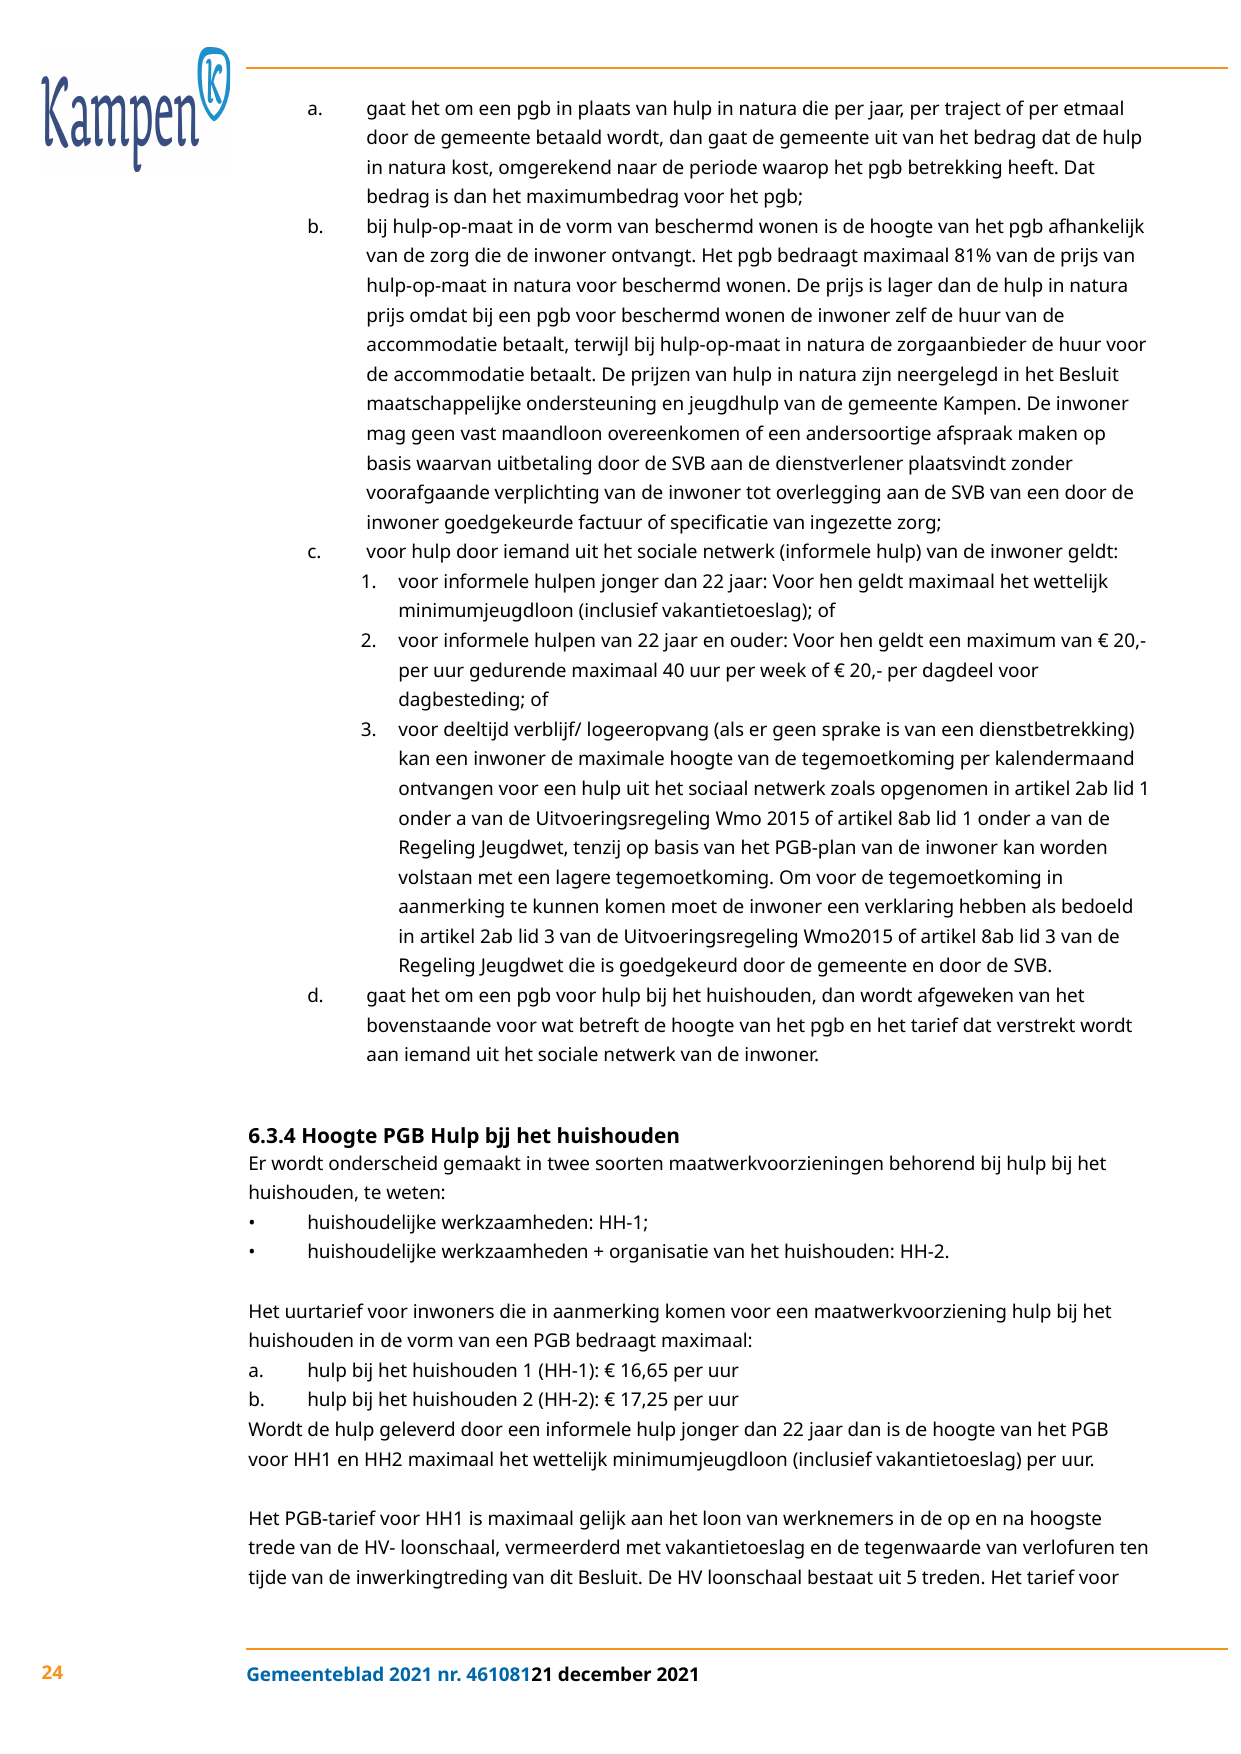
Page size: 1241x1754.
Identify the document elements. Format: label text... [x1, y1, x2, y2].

text Er wordt onderscheid gemaakt in twee soorten maatwerkvoorzieningen behorend bij hulp bij het huishouden, te weten: [248, 1150, 1152, 1205]
list huishoudelijke werkzaamheden + organisatie van het huishouden: HH-2. [248, 1239, 1152, 1264]
text Het uurtarief voor inwoners die in aanmerking komen voor een maatwerkvoorziening hulp bij het huishouden in de vorm van een PGB bedraagt maximaal: [248, 1298, 1152, 1353]
list voor informele hulpen van 22 jaar en ouder: Voor hen geldt een maximum van € 20,- per uur gedurende maximaal 40 uur per week of € 20,- per dagdeel voor dagbesteding; of [361, 627, 1152, 712]
list hulp bij het huishouden 2 (HH-2): € 17,25 per uur [248, 1387, 1152, 1412]
list voor informele hulpen jonger dan 22 jaar: Voor hen geldt maximaal het wettelijk minimumjeugdloon (inclusief vakantietoeslag); of [361, 568, 1152, 623]
list huishoudelijke werkzaamheden: HH-1; [248, 1209, 1152, 1235]
list voor hulp door iemand uit het sociale netwerk (informele hulp) van de inwoner geldt: [307, 538, 1152, 564]
list gaat het om een pgb in plaats van hulp in natura die per jaar, per traject of per etmaal door de gemeente betaald wordt, dan gaat de gemeente uit van het bedrag dat de hulp in natura kost, omgerekend naar de periode waarop het pgb betrekking heeft. Dat bedrag is dan het maximumbedrag voor het pgb; [307, 95, 1152, 209]
list hulp bij het huishouden 1 (HH-1): € 16,65 per uur [248, 1357, 1152, 1383]
list voor deeltijd verblijf/ logeeropvang (als er geen sprake is van een dienstbetrekking) kan een inwoner de maximale hoogte van de tegemoetkoming per kalendermaand ontvangen voor een hulp uit het sociaal netwerk zoals opgenomen in artikel 2ab lid 1 onder a van de Uitvoeringsregeling Wmo 2015 of artikel 8ab lid 1 onder a van de Regeling Jeugdwet, tenzij op basis van het PGB-plan van de inwoner kan worden volstaan met een lagere tegemoetkoming. Om voor de tegemoetkoming in aanmerking te kunnen komen moet de inwoner een verklaring hebben als bedoeld in artikel 2ab lid 3 van de Uitvoeringsregeling Wmo2015 of artikel 8ab lid 3 van de Regeling Jeugdwet die is goedgekeurd door de gemeente en door de SVB. [361, 716, 1152, 978]
picture [41, 47, 231, 172]
list gaat het om een pgb voor hulp bij het huishouden, dan wordt afgeweken van het bovenstaande voor wat betreft de hoogte van het pgb en het tarief dat verstrekt wordt aan iemand uit het sociale netwerk van de inwoner. [307, 982, 1152, 1067]
text 6.3.4 Hoogte PGB Hulp bjj het huishouden [248, 1121, 1152, 1150]
text Wordt de hulp geleverd door een informele hulp jonger dan 22 jaar dan is de hoogte van het PGB voor HH1 en HH2 maximaal het wettelijk minimumjeugdloon (inclusief vakantietoeslag) per uur. [248, 1416, 1152, 1471]
text Het PGB-tarief voor HH1 is maximaal gelijk aan het loon van werknemers in de op en na hoogste trede van de HV- loonschaal, vermeerderd met vakantietoeslag en de tegenwaarde van verlofuren ten tijde van de inwerkingtreding van dit Besluit. De HV loonschaal bestaat uit 5 treden. Het tarief voor [248, 1505, 1152, 1590]
list bij hulp-op-maat in de vorm van beschermd wonen is de hoogte van het pgb afhankelijk van de zorg die de inwoner ontvangt. Het pgb bedraagt maximaal 81% van de prijs van hulp-op-maat in natura voor beschermd wonen. De prijs is lager dan de hulp in natura prijs omdat bij een pgb voor beschermd wonen de inwoner zelf de huur van de accommodatie betaalt, terwijl bij hulp-op-maat in natura de zorgaanbieder de huur voor de accommodatie betaalt. De prijzen van hulp in natura zijn neergelegd in het Besluit maatschappelijke ondersteuning en jeugdhulp van de gemeente Kampen. De inwoner mag geen vast maandloon overeenkomen of een andersoortige afspraak maken op basis waarvan uitbetaling door de SVB aan de dienstverlener plaatsvindt zonder voorafgaande verplichting van de inwoner tot overlegging aan de SVB van een door de inwoner goedgekeurde factuur of specificatie van ingezette zorg; [307, 213, 1152, 535]
